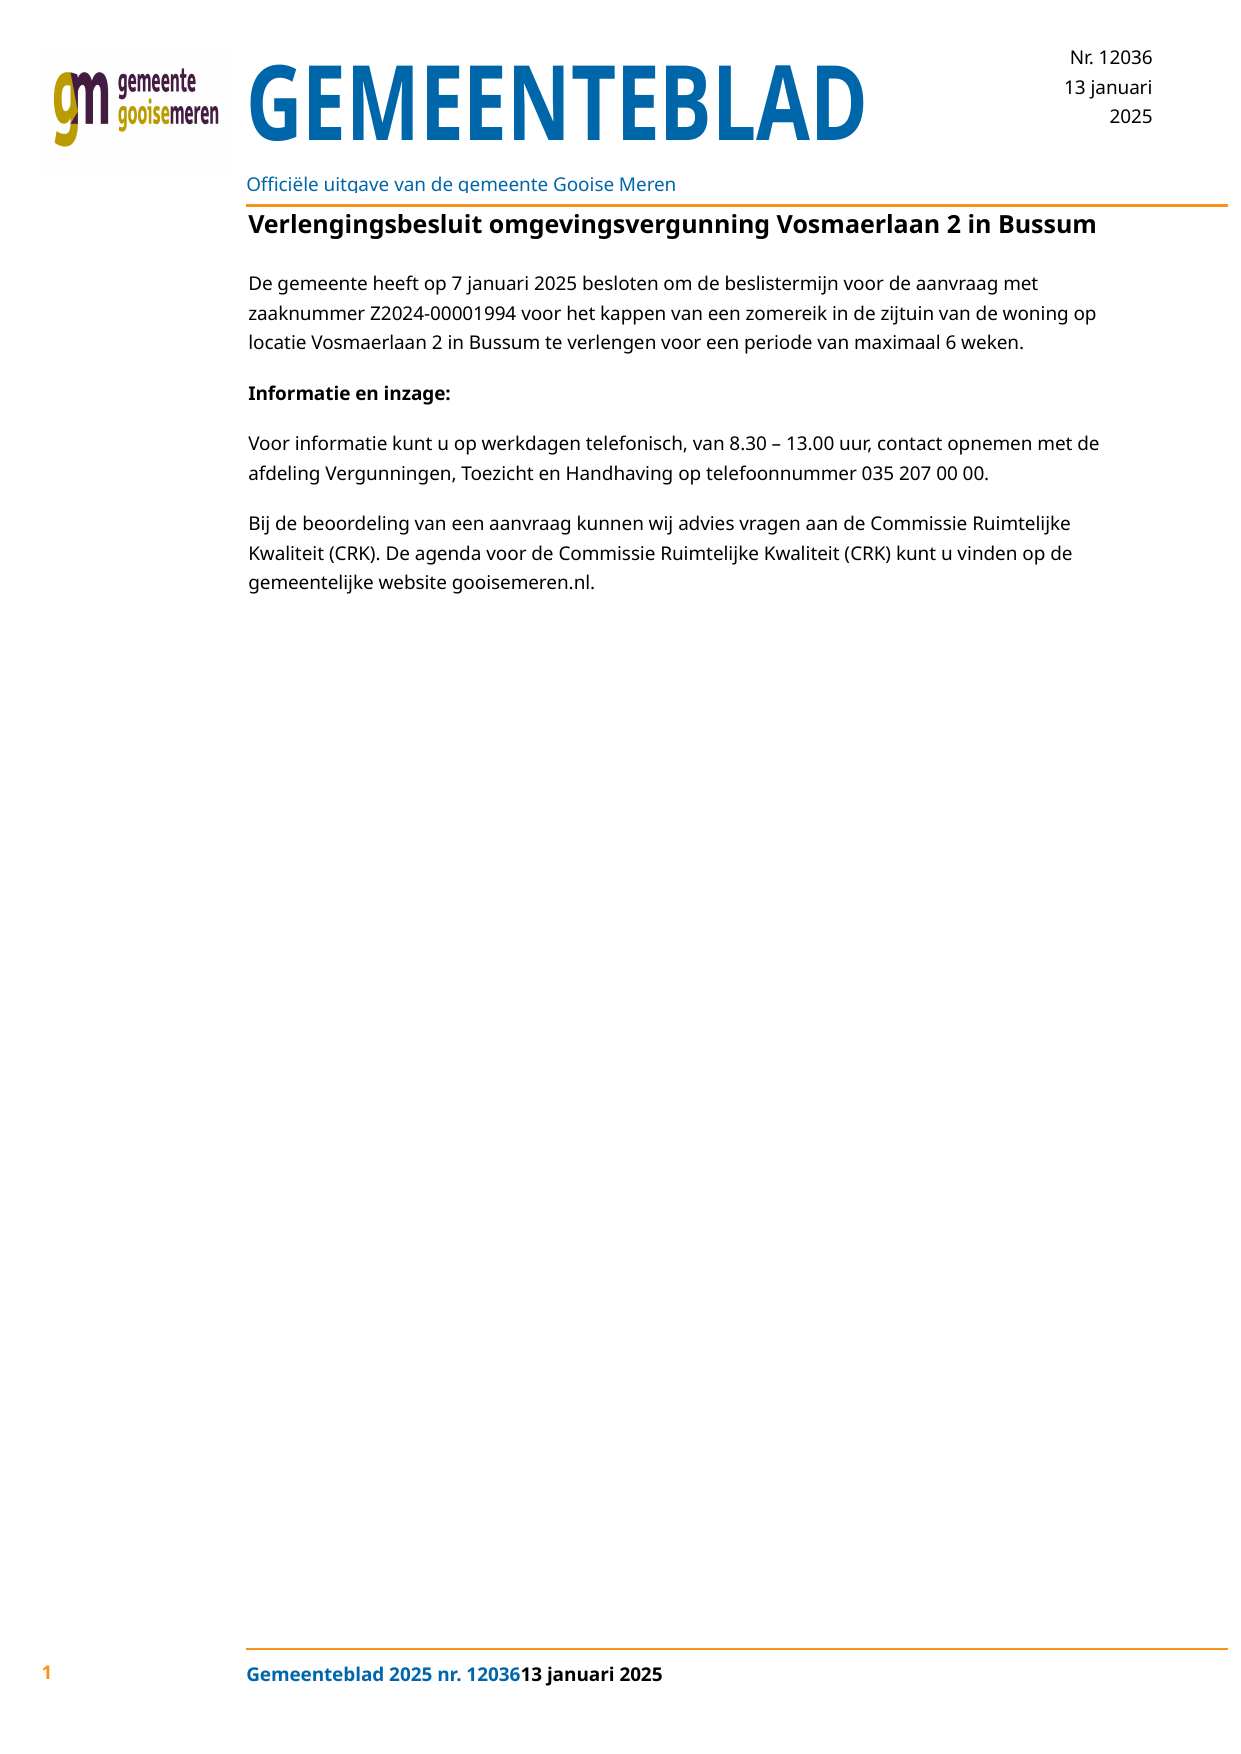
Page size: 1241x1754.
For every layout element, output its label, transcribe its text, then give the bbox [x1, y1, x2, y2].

text Verlengingsbesluit omgevingsvergunning Vosmaerlaan 2 in Bussum [248, 207, 1152, 241]
text De gemeente heeft op 7 januari 2025 besloten om de beslistermijn voor de aanvraag met zaaknummer Z2024-00001994 voor het kappen van een zomereik in de zijtuin van de woning op locatie Vosmaerlaan 2 in Bussum te verlengen voor een periode van maximaal 6 weken. [248, 270, 1152, 355]
text Informatie en inzage: [248, 380, 1152, 406]
text Voor informatie kunt u op werkdagen telefonisch, van 8.30 – 13.00 uur, contact opnemen met de afdeling Vergunningen, Toezicht en Handhaving op telefoonnummer 035 207 00 00. [248, 430, 1152, 486]
text Bij de beoordeling van een aanvraag kunnen wij advies vragen aan de Commissie Ruimtelijke Kwaliteit (CRK). De agenda voor de Commissie Ruimtelijke Kwaliteit (CRK) kunt u vinden op de gemeentelijke website gooisemeren.nl. [248, 510, 1152, 595]
picture [41, 47, 231, 172]
